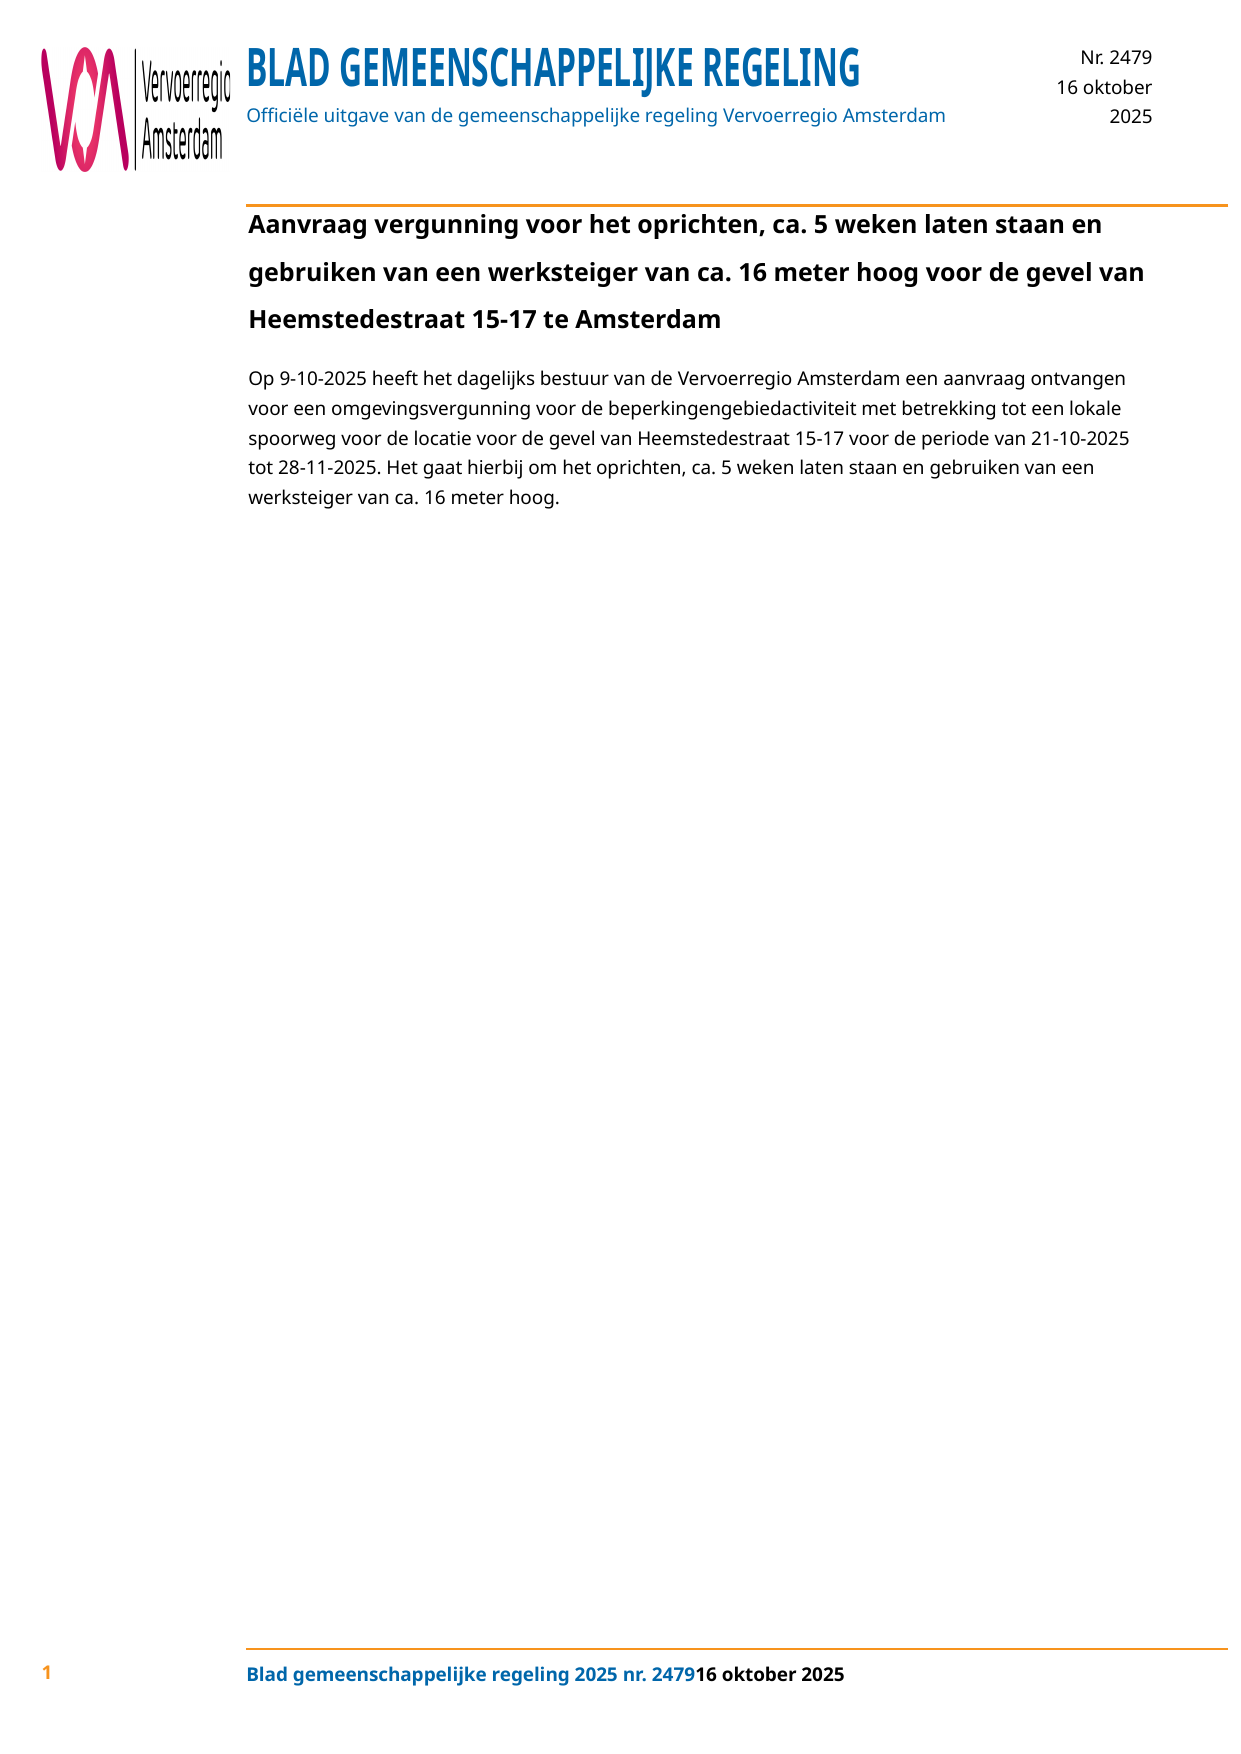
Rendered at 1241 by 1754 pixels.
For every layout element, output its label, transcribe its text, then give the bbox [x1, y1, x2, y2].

text Aanvraag vergunning voor het oprichten, ca. 5 weken laten staan en gebruiken van een werksteiger van ca. 16 meter hoog voor de gevel van Heemstedestraat 15-17 te Amsterdam [248, 207, 1152, 336]
text Op 9-10-2025 heeft het dagelijks bestuur van de Vervoerregio Amsterdam een aanvraag ontvangen voor een omgevingsvergunning voor de beperkingengebiedactiviteit met betrekking tot een lokale spoorweg voor de locatie voor de gevel van Heemstedestraat 15-17 voor de periode van 21-10-2025 tot 28-11-2025. Het gaat hierbij om het oprichten, ca. 5 weken laten staan en gebruiken van een werksteiger van ca. 16 meter hoog. [248, 366, 1152, 509]
picture [41, 47, 231, 172]
